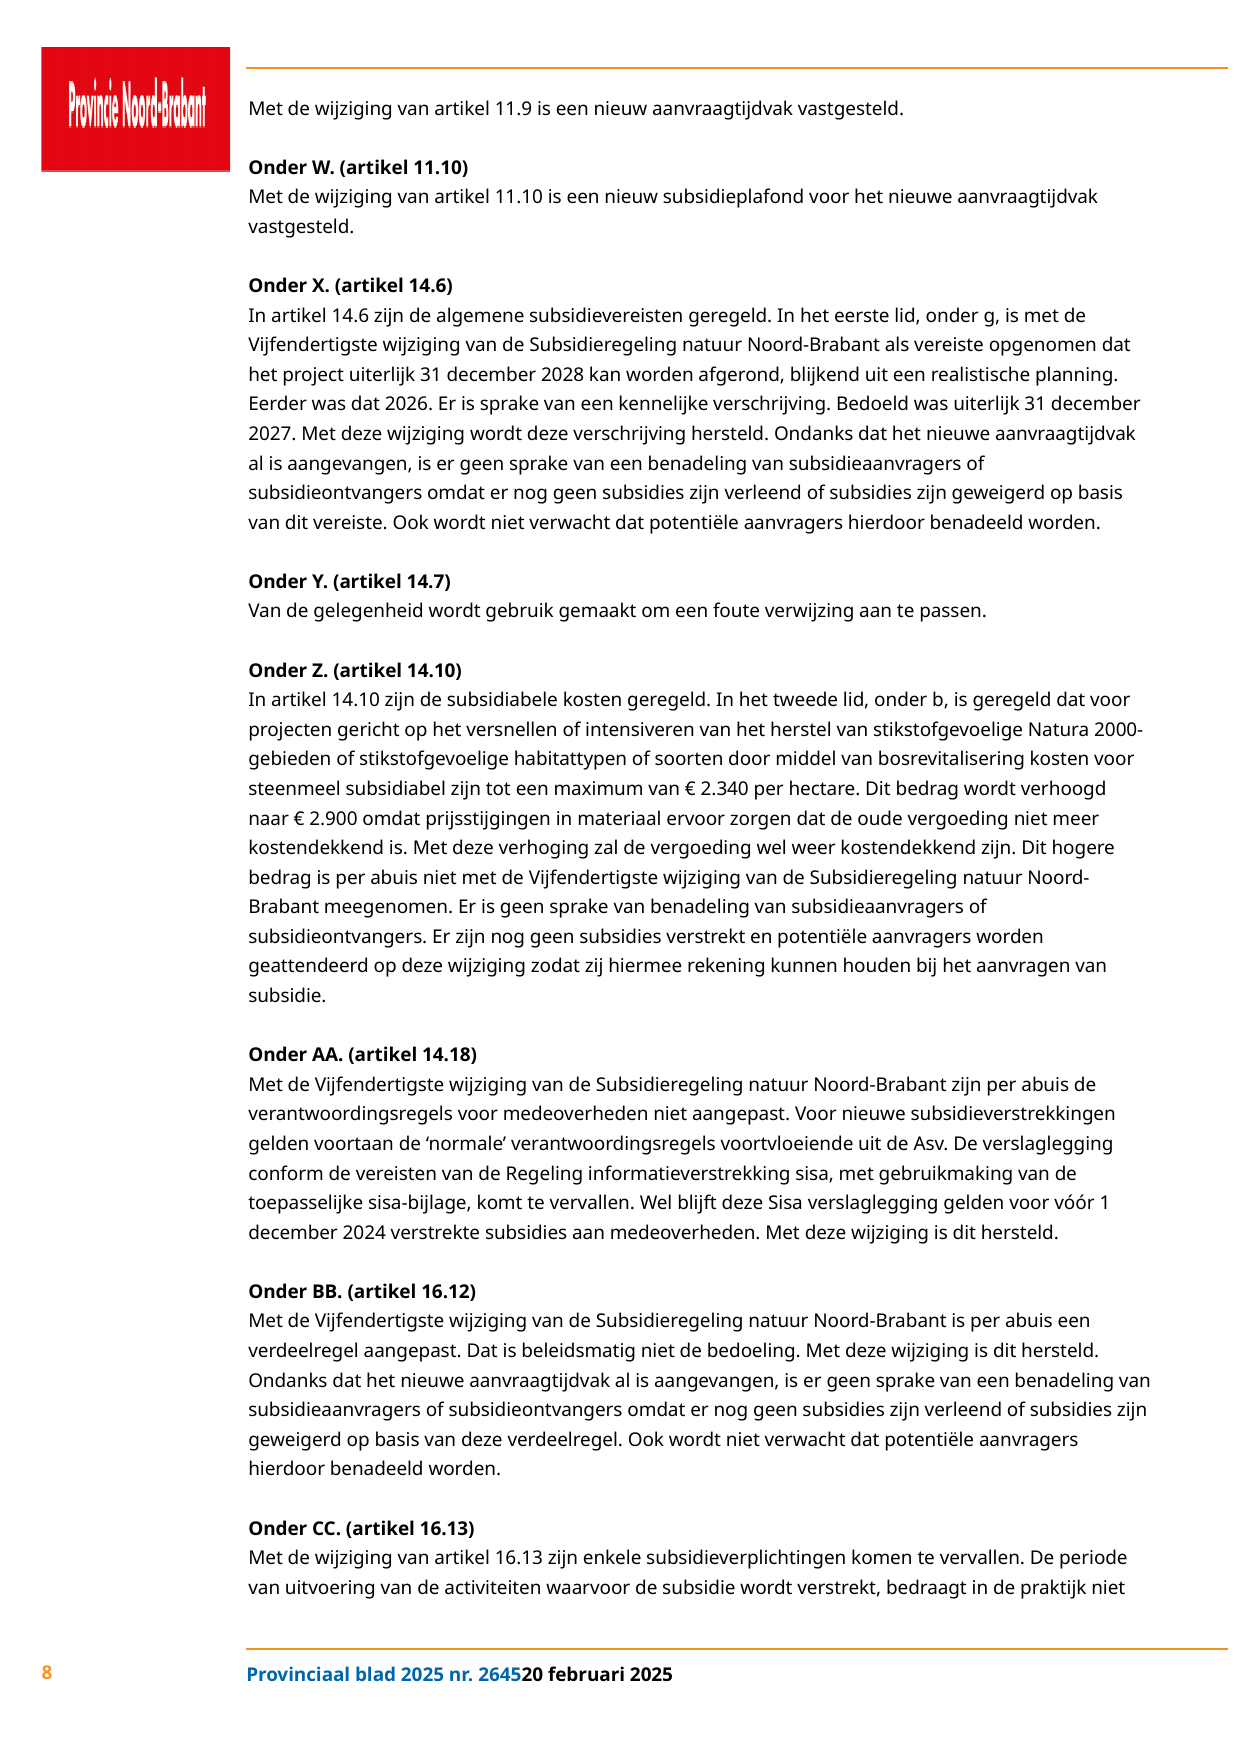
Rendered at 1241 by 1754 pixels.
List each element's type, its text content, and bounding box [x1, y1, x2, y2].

text Onder X. (artikel 14.6) [248, 272, 1152, 298]
text Onder Y. (artikel 14.7) [248, 568, 1152, 594]
text Met de Vijfendertigste wijziging van de Subsidieregeling natuur Noord-Brabant is per abuis een verdeelregel aangepast. Dat is beleidsmatig niet de bedoeling. Met deze wijziging is dit hersteld. Ondanks dat het nieuwe aanvraagtijdvak al is aangevangen, is er geen sprake van een benadeling van subsidieaanvragers of subsidieontvangers omdat er nog geen subsidies zijn verleend of subsidies zijn geweigerd op basis van deze verdeelregel. Ook wordt niet verwacht dat potentiële aanvragers hierdoor benadeeld worden. [248, 1308, 1152, 1481]
text Met de wijziging van artikel 11.10 is een nieuw subsidieplafond voor het nieuwe aanvraagtijdvak vastgesteld. [248, 183, 1152, 239]
text Met de wijziging van artikel 16.13 zijn enkele subsidieverplichtingen komen te vervallen. De periode van uitvoering van de activiteiten waarvoor de subsidie wordt verstrekt, bedraagt in de praktijk niet [248, 1544, 1152, 1600]
text Onder BB. (artikel 16.12) [248, 1278, 1152, 1304]
picture [41, 47, 231, 172]
text Van de gelegenheid wordt gebruik gemaakt om een foute verwijzing aan te passen. [248, 598, 1152, 623]
text Met de wijziging van artikel 11.9 is een nieuw aanvraagtijdvak vastgesteld. [248, 95, 1152, 121]
text Onder W. (artikel 11.10) [248, 154, 1152, 180]
text In artikel 14.6 zijn de algemene subsidievereisten geregeld. In het eerste lid, onder g, is met de Vijfendertigste wijziging van de Subsidieregeling natuur Noord-Brabant als vereiste opgenomen dat het project uiterlijk 31 december 2028 kan worden afgerond, blijkend uit een realistische planning. Eerder was dat 2026. Er is sprake van een kennelijke verschrijving. Bedoeld was uiterlijk 31 december 2027. Met deze wijziging wordt deze verschrijving hersteld. Ondanks dat het nieuwe aanvraagtijdvak al is aangevangen, is er geen sprake van een benadeling van subsidieaanvragers of subsidieontvangers omdat er nog geen subsidies zijn verleend of subsidies zijn geweigerd op basis van dit vereiste. Ook wordt niet verwacht dat potentiële aanvragers hierdoor benadeeld worden. [248, 302, 1152, 535]
text Onder AA. (artikel 14.18) [248, 1041, 1152, 1067]
text Met de Vijfendertigste wijziging van de Subsidieregeling natuur Noord-Brabant zijn per abuis de verantwoordingsregels voor medeoverheden niet aangepast. Voor nieuwe subsidieverstrekkingen gelden voortaan de ‘normale’ verantwoordingsregels voortvloeiende uit de Asv. De verslaglegging conform de vereisten van de Regeling informatieverstrekking sisa, met gebruikmaking van de toepasselijke sisa-bijlage, komt te vervallen. Wel blijft deze Sisa verslaglegging gelden voor vóór 1 december 2024 verstrekte subsidies aan medeoverheden. Met deze wijziging is dit hersteld. [248, 1071, 1152, 1245]
text Onder CC. (artikel 16.13) [248, 1515, 1152, 1541]
text Onder Z. (artikel 14.10) [248, 657, 1152, 683]
text In artikel 14.10 zijn de subsidiabele kosten geregeld. In het tweede lid, onder b, is geregeld dat voor projecten gericht op het versnellen of intensiveren van het herstel van stikstofgevoelige Natura 2000-gebieden of stikstofgevoelige habitattypen of soorten door middel van bosrevitalisering kosten voor steenmeel subsidiabel zijn tot een maximum van € 2.340 per hectare. Dit bedrag wordt verhoogd naar € 2.900 omdat prijsstijgingen in materiaal ervoor zorgen dat de oude vergoeding niet meer kostendekkend is. Met deze verhoging zal de vergoeding wel weer kostendekkend zijn. Dit hogere bedrag is per abuis niet met de Vijfendertigste wijziging van de Subsidieregeling natuur Noord-Brabant meegenomen. Er is geen sprake van benadeling van subsidieaanvragers of subsidieontvangers. Er zijn nog geen subsidies verstrekt en potentiële aanvragers worden geattendeerd op deze wijziging zodat zij hiermee rekening kunnen houden bij het aanvragen van subsidie. [248, 686, 1152, 1008]
